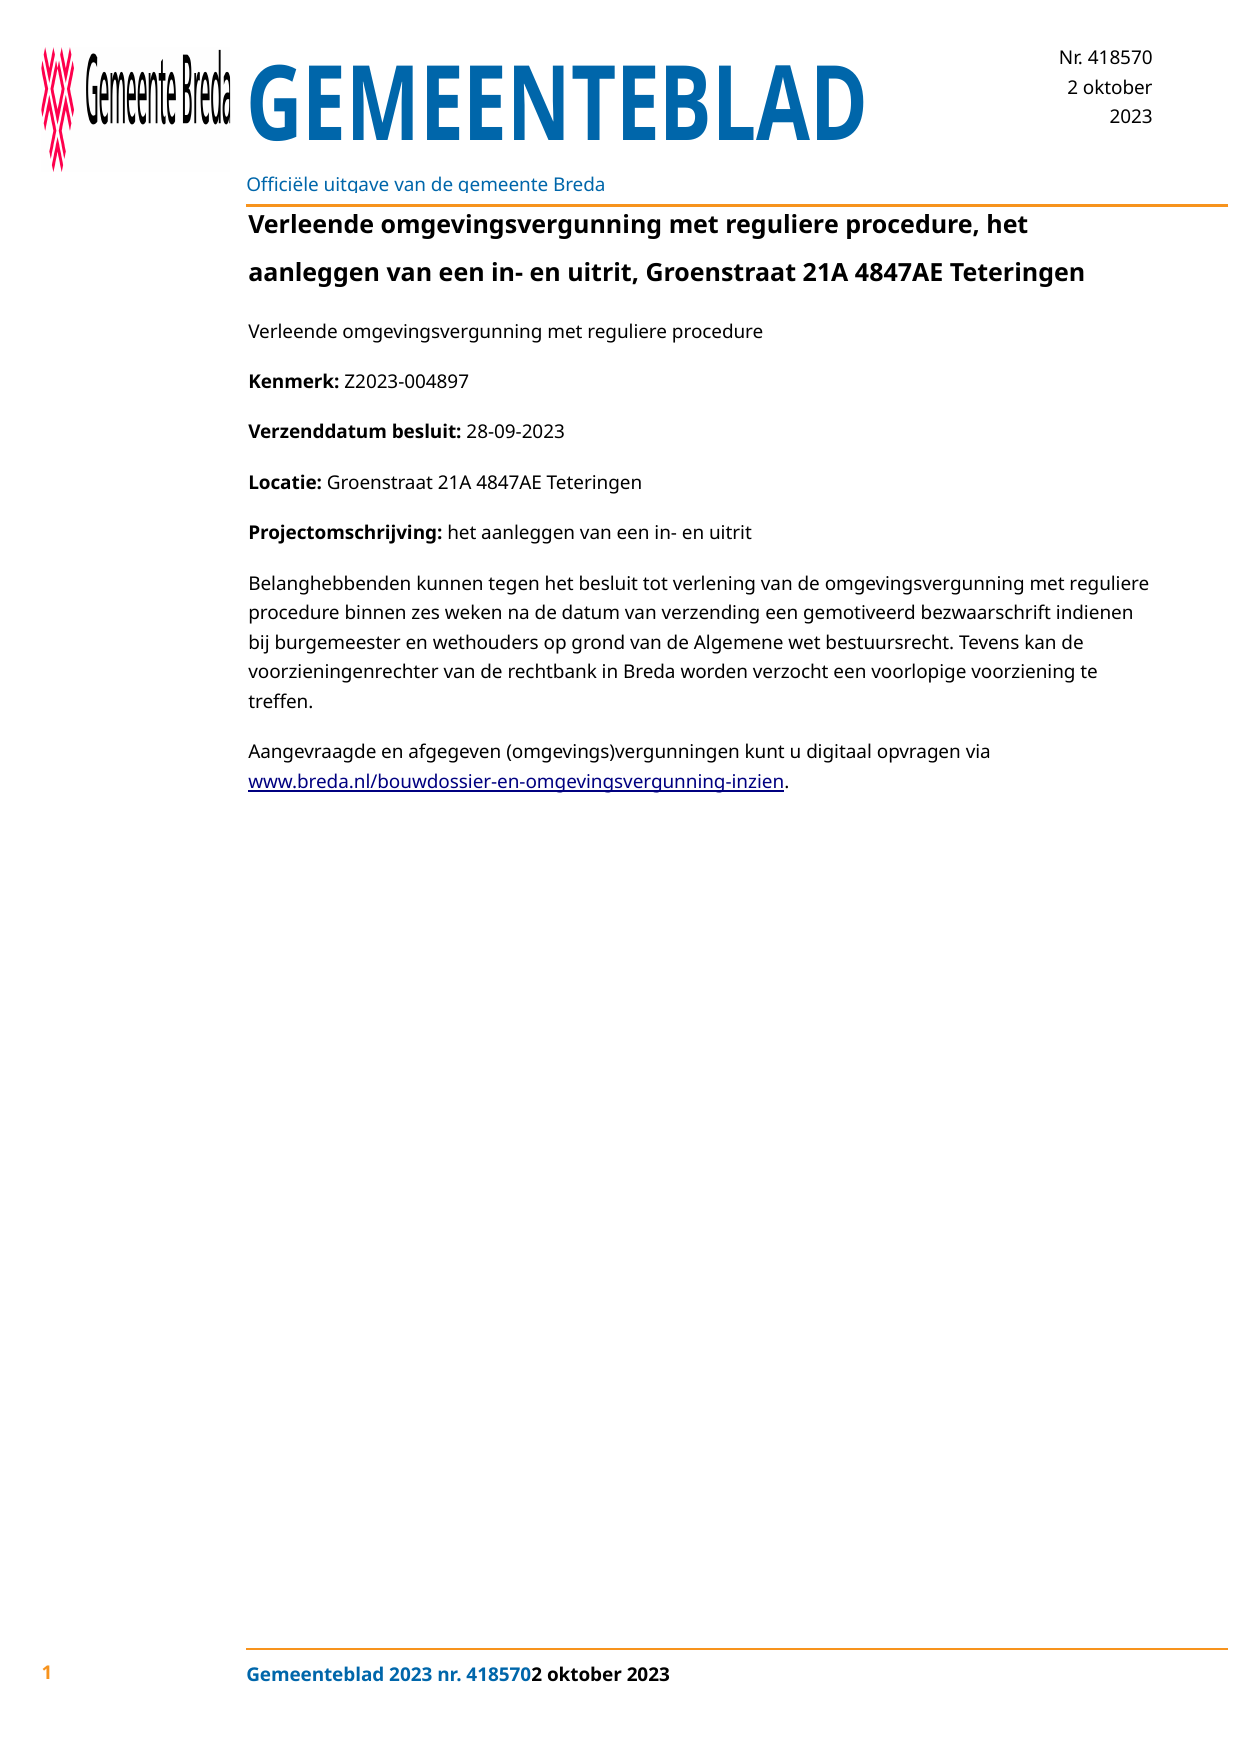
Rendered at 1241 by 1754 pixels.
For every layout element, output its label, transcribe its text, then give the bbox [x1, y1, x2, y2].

text Verzenddatum besluit: 28-09-2023 [248, 419, 1152, 444]
text Verleende omgevingsvergunning met reguliere procedure [248, 318, 1152, 344]
text Verleende omgevingsvergunning met reguliere procedure, het aanleggen van een in- en uitrit, Groenstraat 21A 4847AE Teteringen [248, 207, 1152, 288]
text Aangevraagde en afgegeven (omgevings)vergunningen kunt u digitaal opvragen via www.breda.nl/bouwdossier-en-omgevingsvergunning-inzien. [248, 739, 1152, 794]
text Kenmerk: Z2023-004897 [248, 368, 1152, 394]
text Locatie: Groenstraat 21A 4847AE Teteringen [248, 469, 1152, 495]
text Projectomschrijving: het aanleggen van een in- en uitrit [248, 519, 1152, 545]
picture [41, 47, 231, 172]
text Belanghebbenden kunnen tegen het besluit tot verlening van de omgevingsvergunning met reguliere procedure binnen zes weken na de datum van verzending een gemotiveerd bezwaarschrift indienen bij burgemeester en wethouders op grond van de Algemene wet bestuursrecht. Tevens kan de voorzieningenrechter van de rechtbank in Breda worden verzocht een voorlopige voorziening te treffen. [248, 570, 1152, 714]
